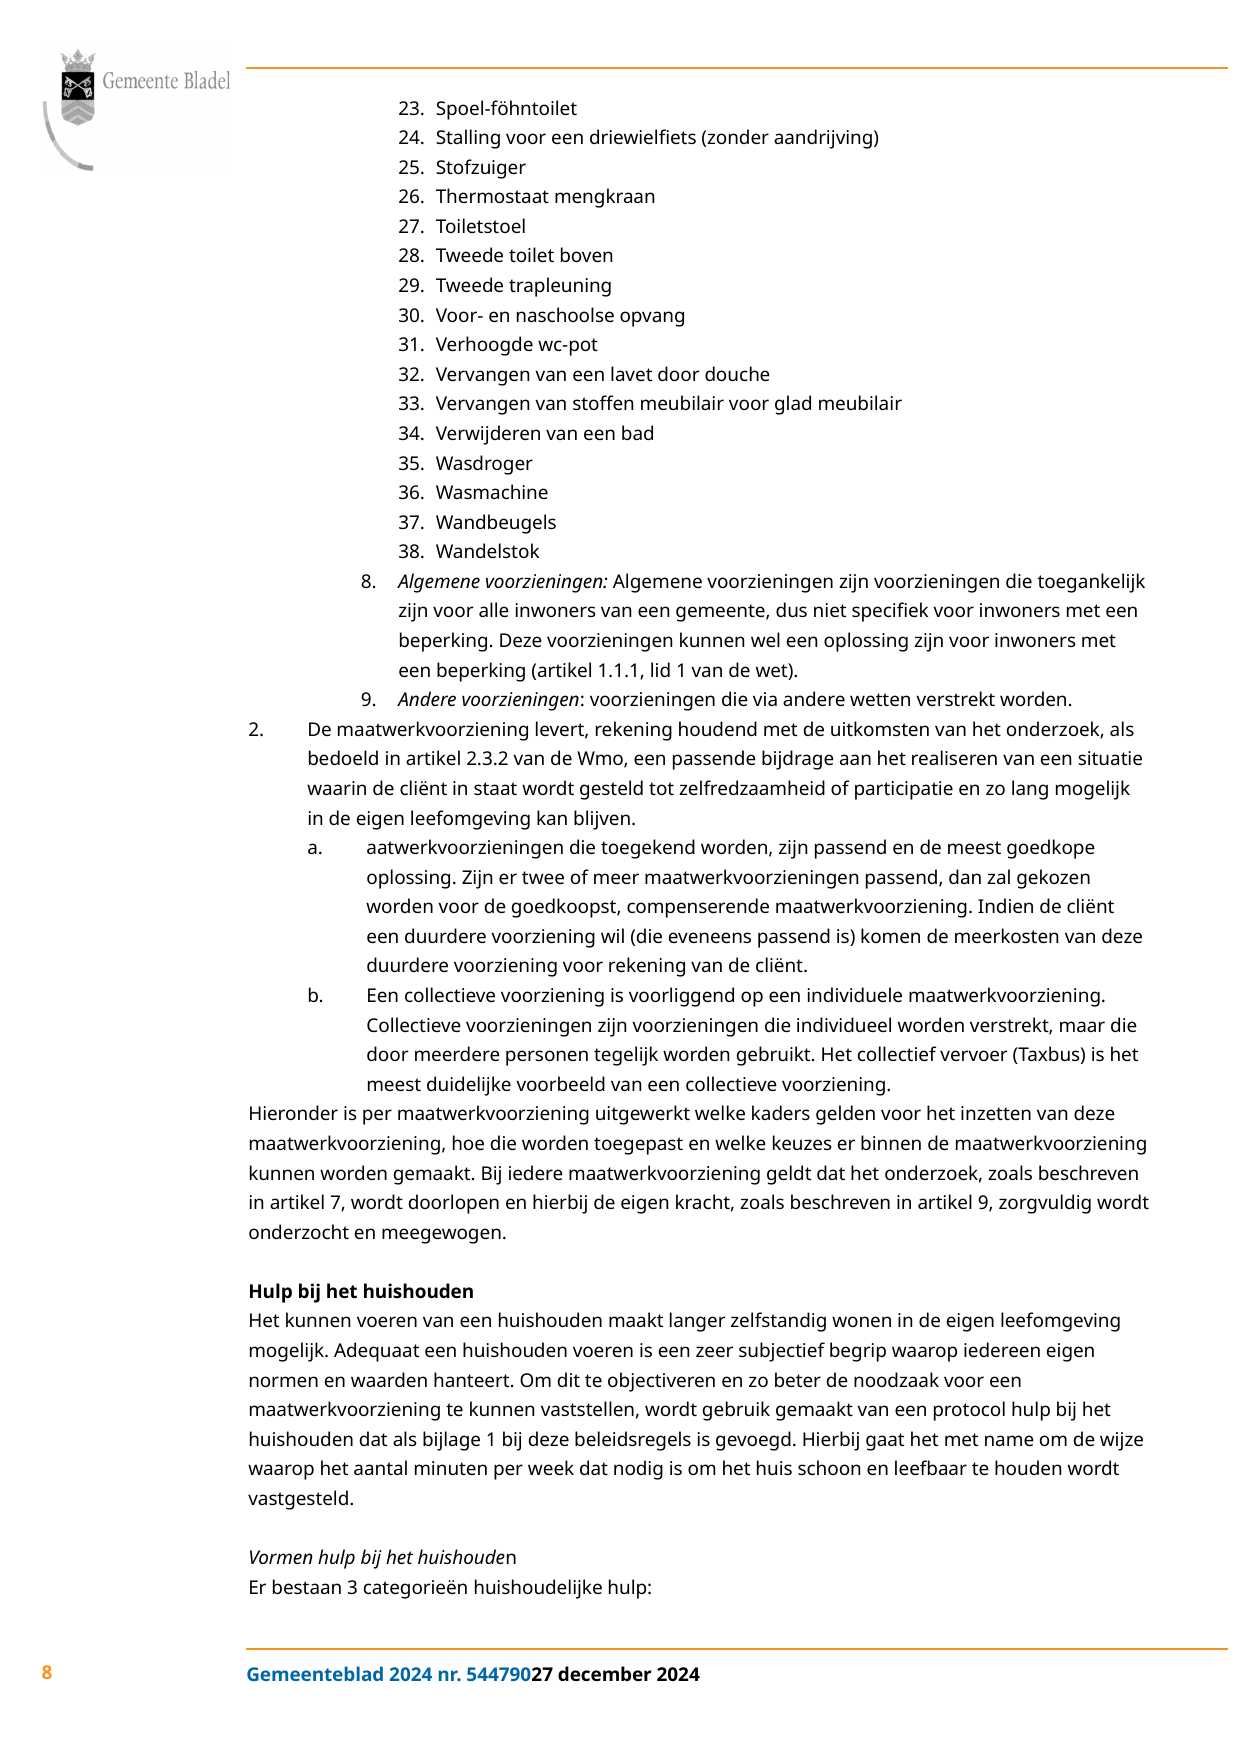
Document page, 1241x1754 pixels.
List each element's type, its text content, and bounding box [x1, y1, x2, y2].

list Een collectieve voorziening is voorliggend op een individuele maatwerkvoorziening. Collectieve voorzieningen zijn voorzieningen die individueel worden verstrekt, maar die door meerdere personen tegelijk worden gebruikt. Het collectief vervoer (Taxbus) is het meest duidelijke voorbeeld van een collectieve voorziening. [307, 982, 1152, 1097]
text Vormen hulp bij het huishouden [248, 1544, 1152, 1570]
text Hieronder is per maatwerkvoorziening uitgewerkt welke kaders gelden voor het inzetten van deze maatwerkvoorziening, hoe die worden toegepast en welke keuzes er binnen de maatwerkvoorziening kunnen worden gemaakt. Bij iedere maatwerkvoorziening geldt dat het onderzoek, zoals beschreven in artikel 7, wordt doorlopen en hierbij de eigen kracht, zoals beschreven in artikel 9, zorgvuldig wordt onderzocht en meegewogen. [248, 1101, 1152, 1245]
list Wasdroger [398, 450, 1152, 476]
text Het kunnen voeren van een huishouden maakt langer zelfstandig wonen in de eigen leefomgeving mogelijk. Adequaat een huishouden voeren is een zeer subjectief begrip waarop iedereen eigen normen en waarden hanteert. Om dit te objectiveren en zo beter de noodzaak voor een maatwerkvoorziening te kunnen vaststellen, wordt gebruik gemaakt van een protocol hulp bij het huishouden dat als bijlage 1 bij deze beleidsregels is gevoegd. Hierbij gaat het met name om de wijze waarop het aantal minuten per week dat nodig is om het huis schoon en leefbaar te houden wordt vastgesteld. [248, 1308, 1152, 1511]
list Algemene voorzieningen: Algemene voorzieningen zijn voorzieningen die toegankelijk zijn voor alle inwoners van een gemeente, dus niet specifiek voor inwoners met een beperking. Deze voorzieningen kunnen wel een oplossing zijn voor inwoners met een beperking (artikel 1.1.1, lid 1 van de wet). [361, 568, 1152, 683]
text Er bestaan 3 categorieën huishoudelijke hulp: [248, 1574, 1152, 1600]
list Wasmachine [398, 479, 1152, 505]
list Tweede toilet boven [398, 243, 1152, 268]
list Toiletstoel [398, 213, 1152, 239]
list De maatwerkvoorziening levert, rekening houdend met de uitkomsten van het onderzoek, als bedoeld in artikel 2.3.2 van de Wmo, een passende bijdrage aan het realiseren van een situatie waarin de cliënt in staat wordt gesteld tot zelfredzaamheid of participatie en zo lang mogelijk in de eigen leefomgeving kan blijven. [248, 716, 1152, 831]
list Spoel-föhntoilet [398, 95, 1152, 121]
list Wandbeugels [398, 509, 1152, 535]
list aatwerkvoorzieningen die toegekend worden, zijn passend en de meest goedkope oplossing. Zijn er twee of meer maatwerkvoorzieningen passend, dan zal gekozen worden voor de goedkoopst, compenserende maatwerkvoorziening. Indien de cliënt een duurdere voorziening wil (die eveneens passend is) komen de meerkosten van deze duurdere voorziening voor rekening van de cliënt. [307, 834, 1152, 978]
list Vervangen van een lavet door douche [398, 361, 1152, 387]
list Voor- en naschoolse opvang [398, 302, 1152, 328]
list Thermostaat mengkraan [398, 183, 1152, 209]
list Stofzuiger [398, 154, 1152, 180]
list Vervangen van stoffen meubilair voor glad meubilair [398, 391, 1152, 416]
list Andere voorzieningen: voorzieningen die via andere wetten verstrekt worden. [361, 686, 1152, 712]
picture [41, 47, 231, 172]
list Wandelstok [398, 538, 1152, 564]
list Stalling voor een driewielfiets (zonder aandrijving) [398, 124, 1152, 150]
text Hulp bij het huishouden [248, 1278, 1152, 1304]
list Verwijderen van een bad [398, 420, 1152, 446]
list Verhoogde wc-pot [398, 331, 1152, 357]
list Tweede trapleuning [398, 272, 1152, 298]
